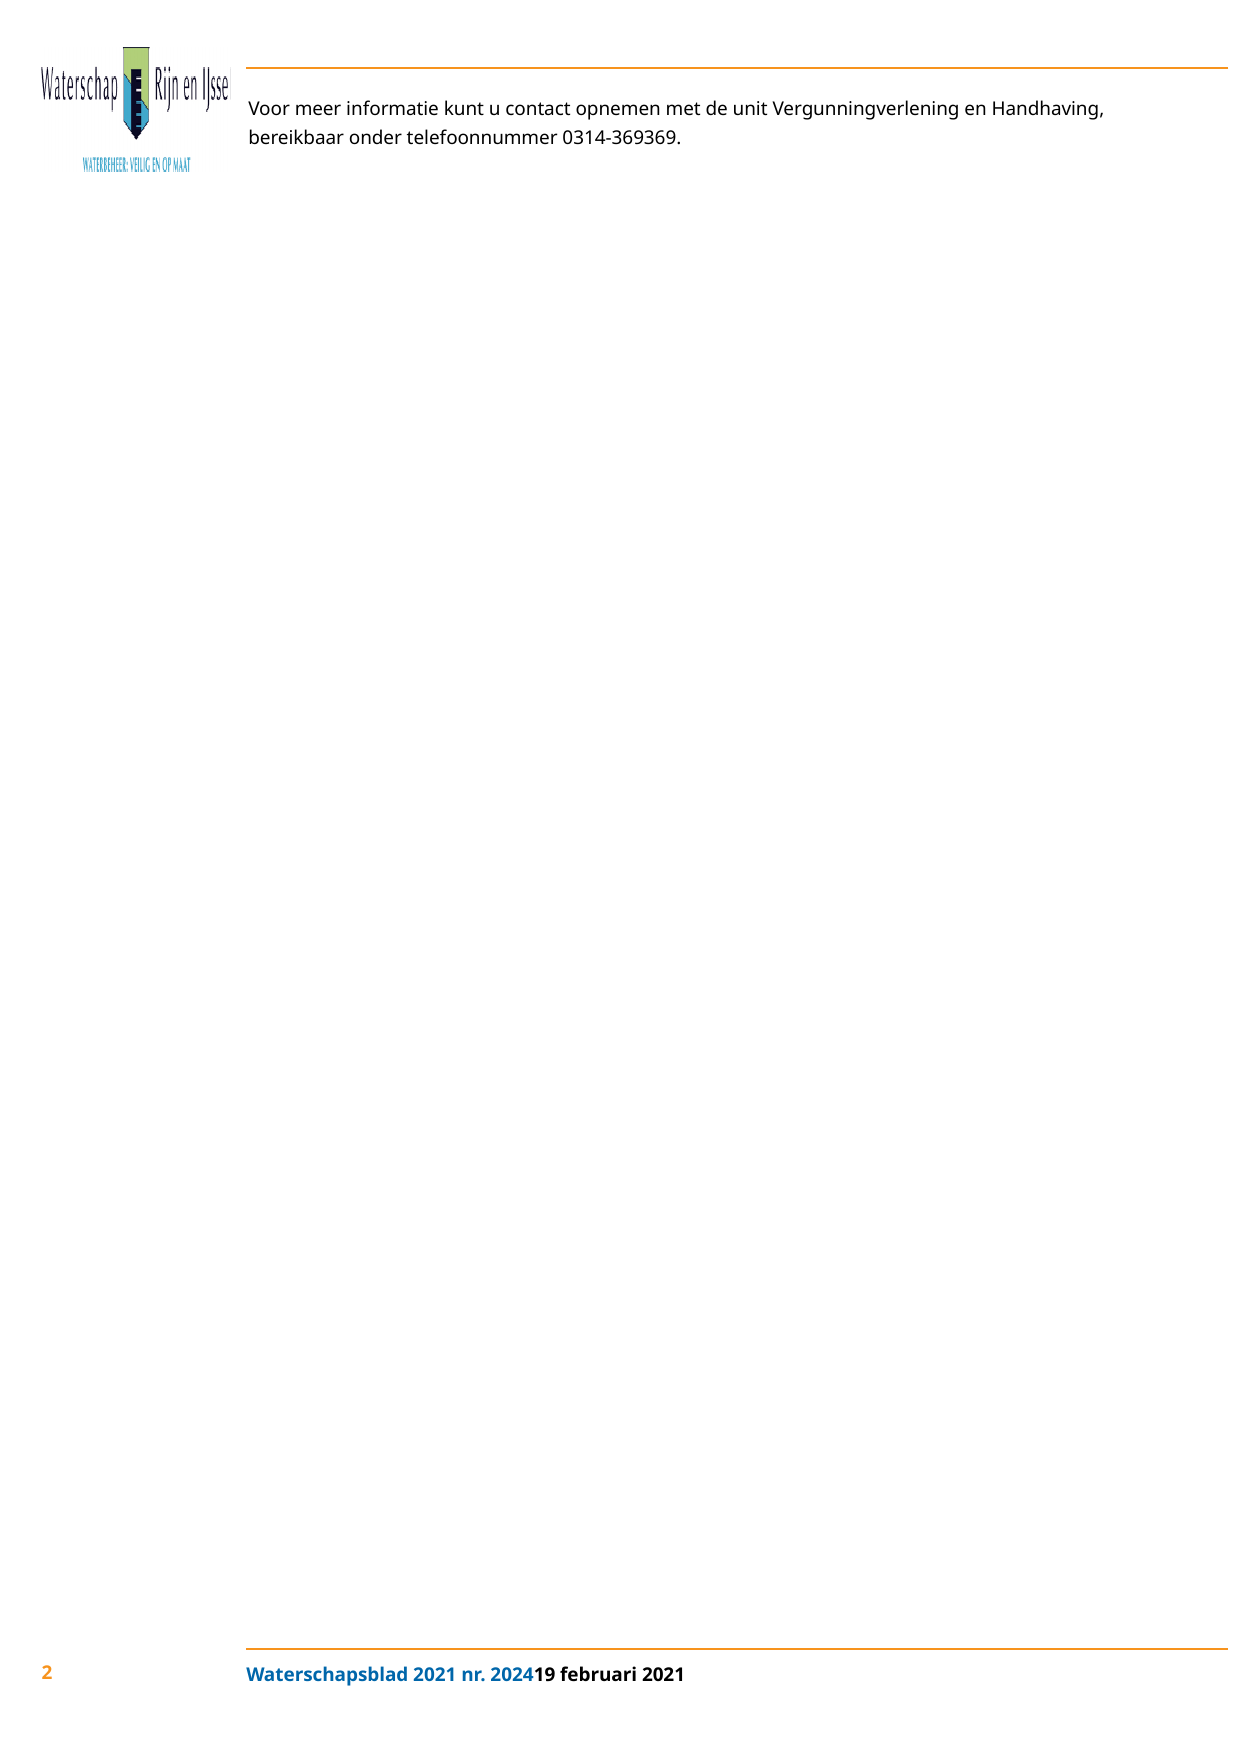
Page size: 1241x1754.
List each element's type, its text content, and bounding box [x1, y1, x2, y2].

picture [41, 47, 231, 172]
text Voor meer informatie kunt u contact opnemen met de unit Vergunningverlening en Handhaving, bereikbaar onder telefoonnummer 0314-369369. [248, 95, 1152, 150]
